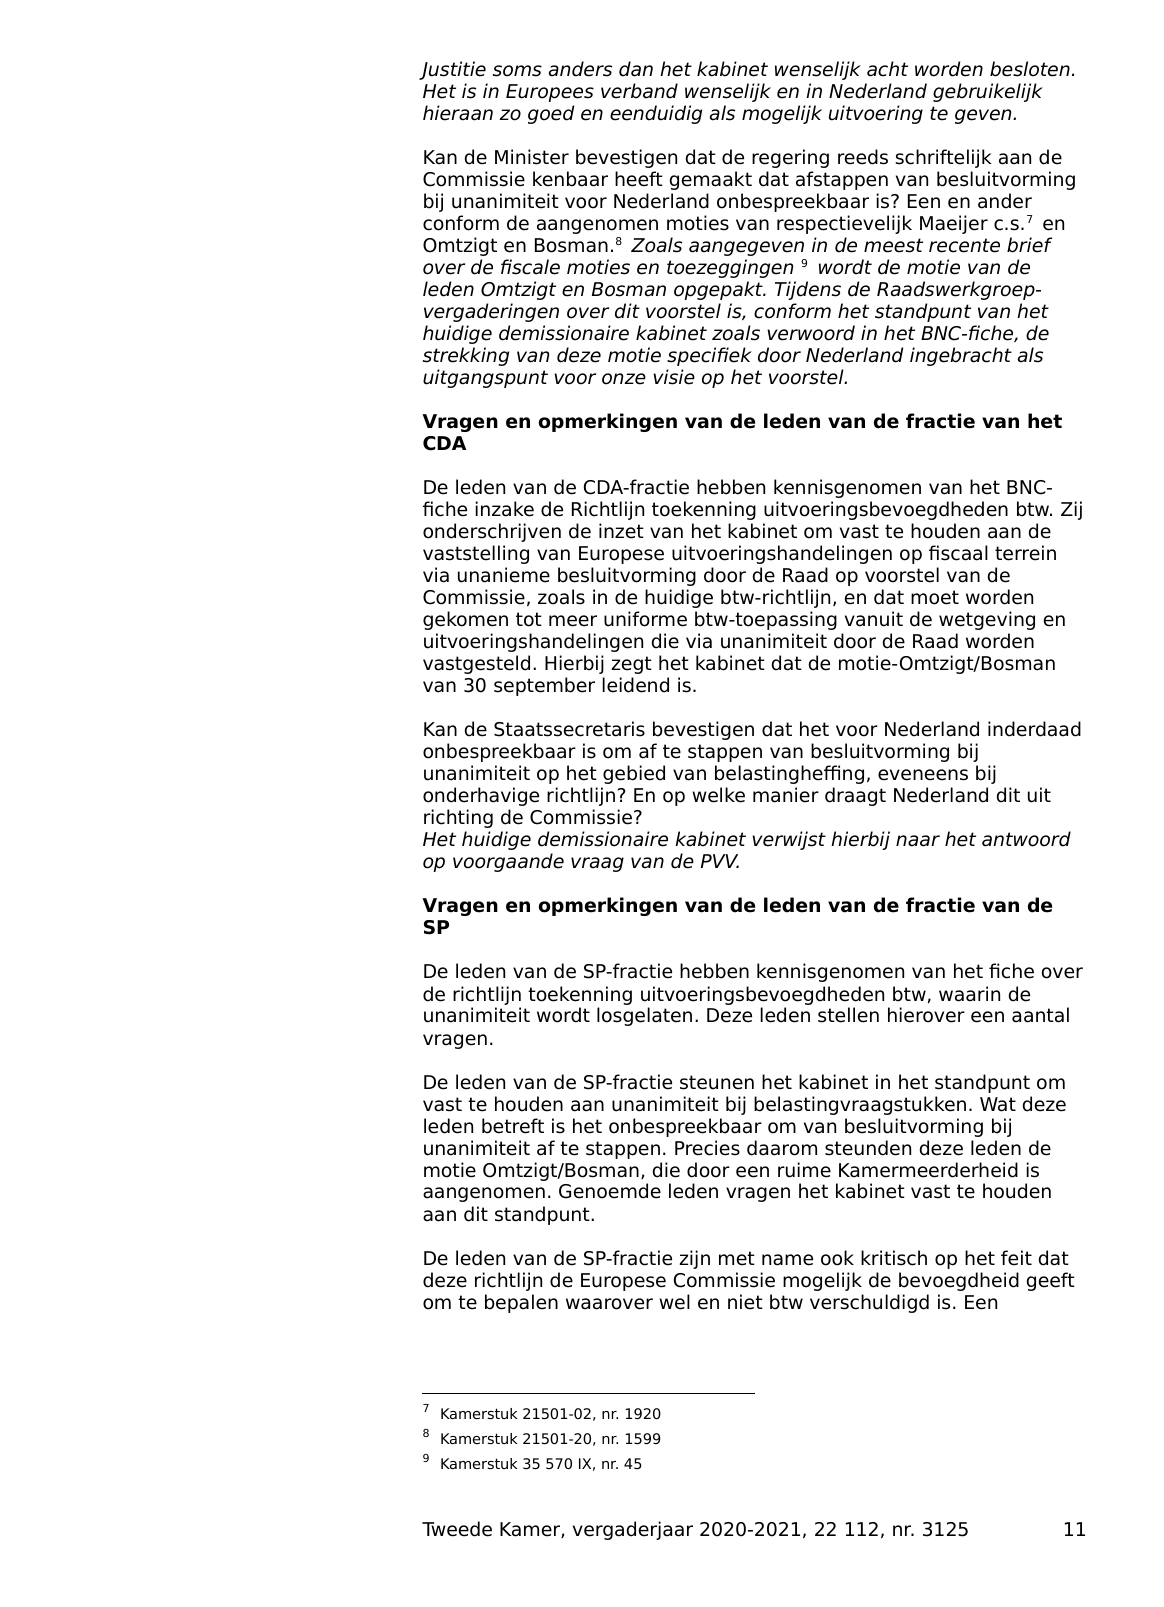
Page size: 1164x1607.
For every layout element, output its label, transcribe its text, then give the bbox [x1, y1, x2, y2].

text De leden van de CDA-fractie hebben kennisgenomen van het BNC-fiche inzake de Richtlijn toekenning uitvoeringsbevoegdheden btw. Zij onderschrijven de inzet van het kabinet om vast te houden aan de vaststelling van Europese uitvoeringshandelingen op fiscaal terrein via unanieme besluitvorming door de Raad op voorstel van de Commissie, zoals in de huidige btw-richtlijn, en dat moet worden gekomen tot meer uniforme btw-toepassing vanuit de wetgeving en uitvoeringshandelingen die via unanimiteit door de Raad worden vastgesteld. Hierbij zegt het kabinet dat de motie-Omtzigt/Bosman van 30 september leidend is. [422, 477, 1087, 697]
text De leden van de SP-fractie zijn met name ook kritisch op het feit dat deze richtlijn de Europese Commissie mogelijk de bevoegdheid geeft om te bepalen waarover wel en niet btw verschuldigd is. Een [422, 1248, 1087, 1313]
subtitle Vragen en opmerkingen van de leden van de fractie van het CDA [422, 411, 1087, 455]
text Het huidige demissionaire kabinet verwijst hierbij naar het antwoord op voorgaande vraag van de PVV. [422, 829, 1087, 873]
text Kamerstuk 21501-20, nr. 1599 [422, 1427, 1087, 1449]
text Justitie soms anders dan het kabinet wenselijk acht worden besloten. Het is in Europees verband wenselijk en in Nederland gebruikelijk hieraan zo goed en eenduidig als mogelijk uitvoering te geven. [422, 59, 1087, 125]
text Kan de Minister bevestigen dat de regering reeds schriftelijk aan de Commissie kenbaar heeft gemaakt dat afstappen van besluitvorming bij unanimiteit voor Nederland onbespreekbaar is? Een en ander conform de aangenomen moties van respectievelijk Maeijer c.s. en Omtzigt en Bosman. Zoals aangegeven in de meest recente brief over de fiscale moties en toezeggingen wordt de motie van de leden Omtzigt en Bosman opgepakt. Tijdens de Raadswerkgroep-vergaderingen over dit voorstel is, conform het standpunt van het huidige demissionaire kabinet zoals verwoord in het BNC-fiche, de strekking van deze motie specifiek door Nederland ingebracht als uitgangspunt voor onze visie op het voorstel. [422, 147, 1087, 389]
text De leden van de SP-fractie steunen het kabinet in het standpunt om vast te houden aan unanimiteit bij belastingvraagstukken. Wat deze leden betreft is het onbespreekbaar om van besluitvorming bij unanimiteit af te stappen. Precies daarom steunden deze leden de motie Omtzigt/Bosman, die door een ruime Kamermeerderheid is aangenomen. Genoemde leden vragen het kabinet vast te houden aan dit standpunt. [422, 1072, 1087, 1225]
text Kamerstuk 35 570 IX, nr. 45 [422, 1452, 1087, 1474]
text Kan de Staatssecretaris bevestigen dat het voor Nederland inderdaad onbespreekbaar is om af te stappen van besluitvorming bij unanimiteit op het gebied van belastingheffing, eveneens bij onderhavige richtlijn? En op welke manier draagt Nederland dit uit richting de Commissie? [422, 719, 1087, 829]
text De leden van de SP-fractie hebben kennisgenomen van het fiche over de richtlijn toekenning uitvoeringsbevoegdheden btw, waarin de unanimiteit wordt losgelaten. Deze leden stellen hierover een aantal vragen. [422, 961, 1087, 1049]
text Kamerstuk 21501-02, nr. 1920 [422, 1402, 1087, 1424]
subtitle Vragen en opmerkingen van de leden van de fractie van de SP [422, 895, 1087, 939]
